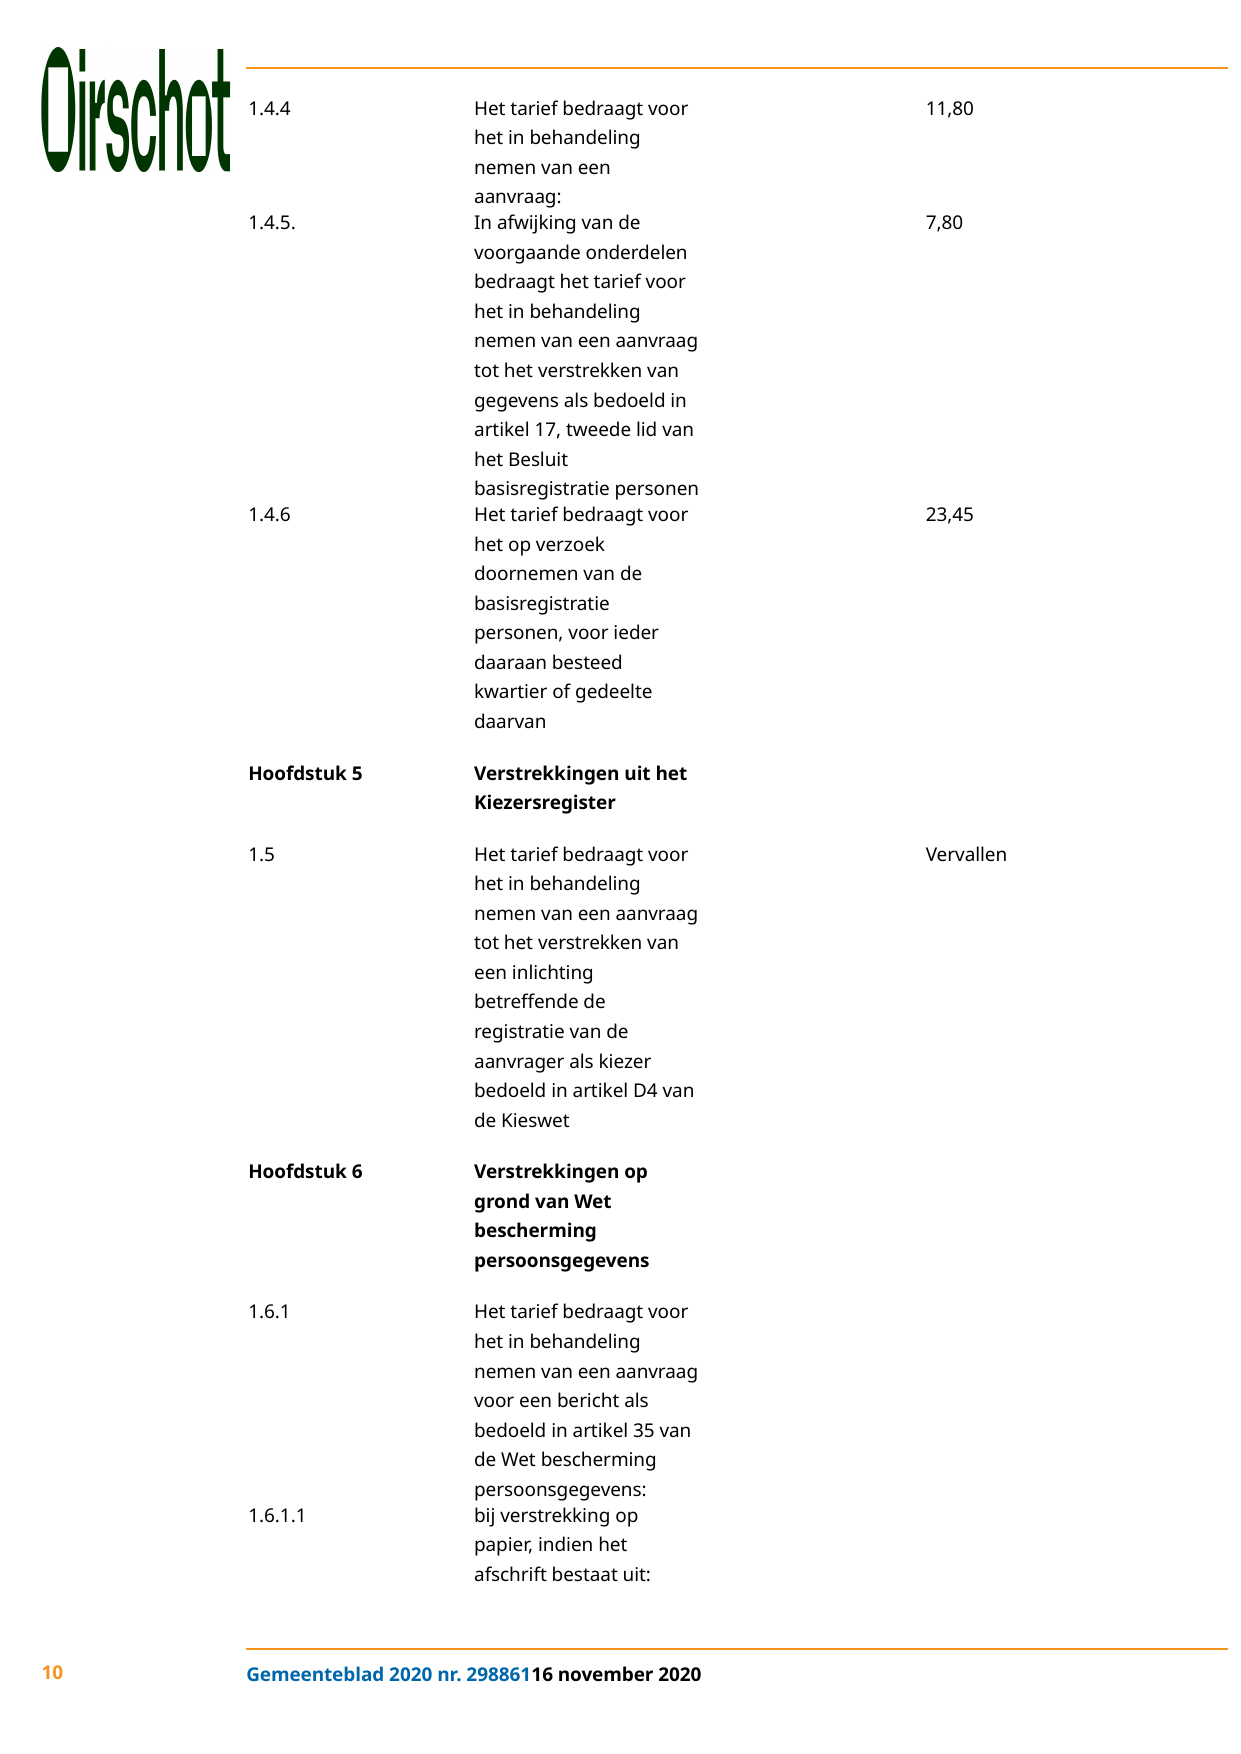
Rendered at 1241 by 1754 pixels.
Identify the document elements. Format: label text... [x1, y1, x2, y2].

table_cell 11,80 [926, 95, 1152, 209]
table_cell [700, 734, 926, 760]
table_cell [926, 1159, 1152, 1273]
table_cell [700, 1502, 926, 1587]
table_cell 1.4.5. [248, 209, 474, 501]
table_cell 1.4.6 [248, 501, 474, 734]
table_cell [700, 95, 926, 209]
table_cell 7,80 [926, 209, 1152, 501]
table_cell [926, 1502, 1152, 1587]
table_cell [926, 1299, 1152, 1502]
table_cell Hoofdstuk 6 [248, 1159, 474, 1273]
table_cell 1.4.4 [248, 95, 474, 209]
table_cell [926, 1133, 1152, 1158]
table_cell [248, 1133, 474, 1158]
table_cell [926, 1273, 1152, 1299]
table_cell Het tarief bedraagt voor het in behandeling nemen van een aanvraag voor een bericht als bedoeld in artikel 35 van de Wet bescherming persoonsgegevens: [474, 1299, 700, 1502]
table_cell [700, 815, 926, 841]
table_cell [926, 815, 1152, 841]
table_cell Hoofdstuk 5 [248, 760, 474, 815]
table_cell [700, 1159, 926, 1273]
table_cell 1.6.1 [248, 1299, 474, 1502]
table_cell [474, 734, 700, 760]
table_cell [926, 760, 1152, 815]
table_cell 1.5 [248, 841, 474, 1133]
table_cell Verstrekkingen op grond van Wet bescherming persoonsgegevens [474, 1159, 700, 1273]
table_cell [700, 209, 926, 501]
table_cell [700, 760, 926, 815]
table_cell [248, 734, 474, 760]
table_cell 23,45 [926, 501, 1152, 734]
table_cell bij verstrekking op papier, indien het afschrift bestaat uit: [474, 1502, 700, 1587]
table_cell [926, 734, 1152, 760]
table_cell [474, 815, 700, 841]
table_cell 1.6.1.1 [248, 1502, 474, 1587]
table_cell [474, 1273, 700, 1299]
table_cell In afwijking van de voorgaande onderdelen bedraagt het tarief voor het in behandeling nemen van een aanvraag tot het verstrekken van gegevens als bedoeld in artikel 17, tweede lid van het Besluit basisregistratie personen [474, 209, 700, 501]
table_cell [700, 1299, 926, 1502]
table_cell Het tarief bedraagt voor het op verzoek doornemen van de basisregistratie personen, voor ieder daaraan besteed kwartier of gedeelte daarvan [474, 501, 700, 734]
table_cell Vervallen [926, 841, 1152, 1133]
table_cell Verstrekkingen uit het Kiezersregister [474, 760, 700, 815]
table_cell [700, 1133, 926, 1158]
table_cell [700, 501, 926, 734]
picture [41, 47, 231, 172]
table_cell [700, 841, 926, 1133]
table_cell [700, 1273, 926, 1299]
table_cell [248, 1273, 474, 1299]
table_cell Het tarief bedraagt voor het in behandeling nemen van een aanvraag: [474, 95, 700, 209]
table_cell [474, 1133, 700, 1158]
table_cell [248, 815, 474, 841]
table_cell Het tarief bedraagt voor het in behandeling nemen van een aanvraag tot het verstrekken van een inlichting betreffende de registratie van de aanvrager als kiezer bedoeld in artikel D4 van de Kieswet [474, 841, 700, 1133]
